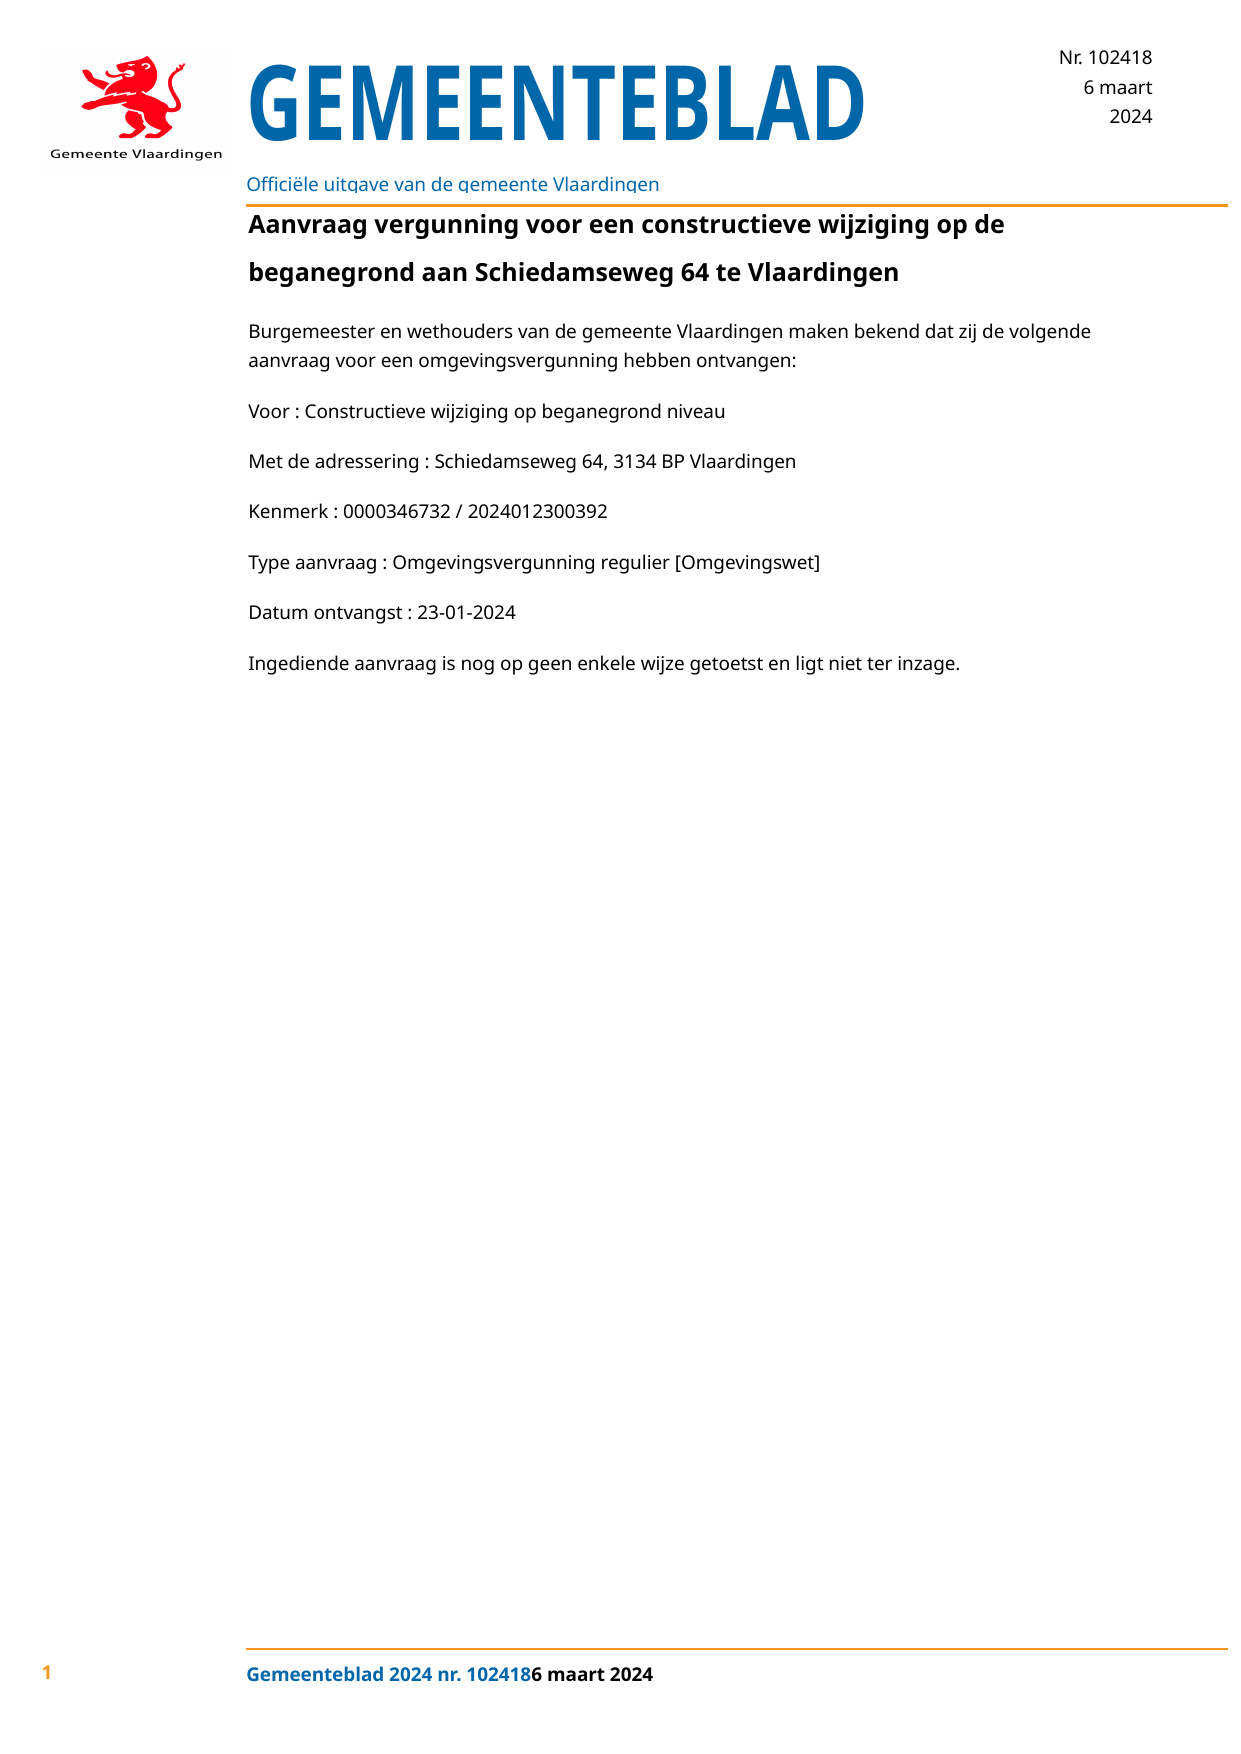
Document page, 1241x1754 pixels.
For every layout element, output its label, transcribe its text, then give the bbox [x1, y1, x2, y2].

text Met de adressering : Schiedamseweg 64, 3134 BP Vlaardingen [248, 448, 1152, 474]
text Kenmerk : 0000346732 / 2024012300392 [248, 499, 1152, 524]
picture [41, 47, 231, 172]
text Burgemeester en wethouders van de gemeente Vlaardingen maken bekend dat zij de volgende aanvraag voor een omgevingsvergunning hebben ontvangen: [248, 318, 1152, 373]
text Aanvraag vergunning voor een constructieve wijziging op de beganegrond aan Schiedamseweg 64 te Vlaardingen [248, 207, 1152, 288]
text Type aanvraag : Omgevingsvergunning regulier [Omgevingswet] [248, 549, 1152, 575]
text Voor : Constructieve wijziging op beganegrond niveau [248, 398, 1152, 424]
text Ingediende aanvraag is nog op geen enkele wijze getoetst en ligt niet ter inzage. [248, 650, 1152, 676]
text Datum ontvangst : 23-01-2024 [248, 599, 1152, 625]
